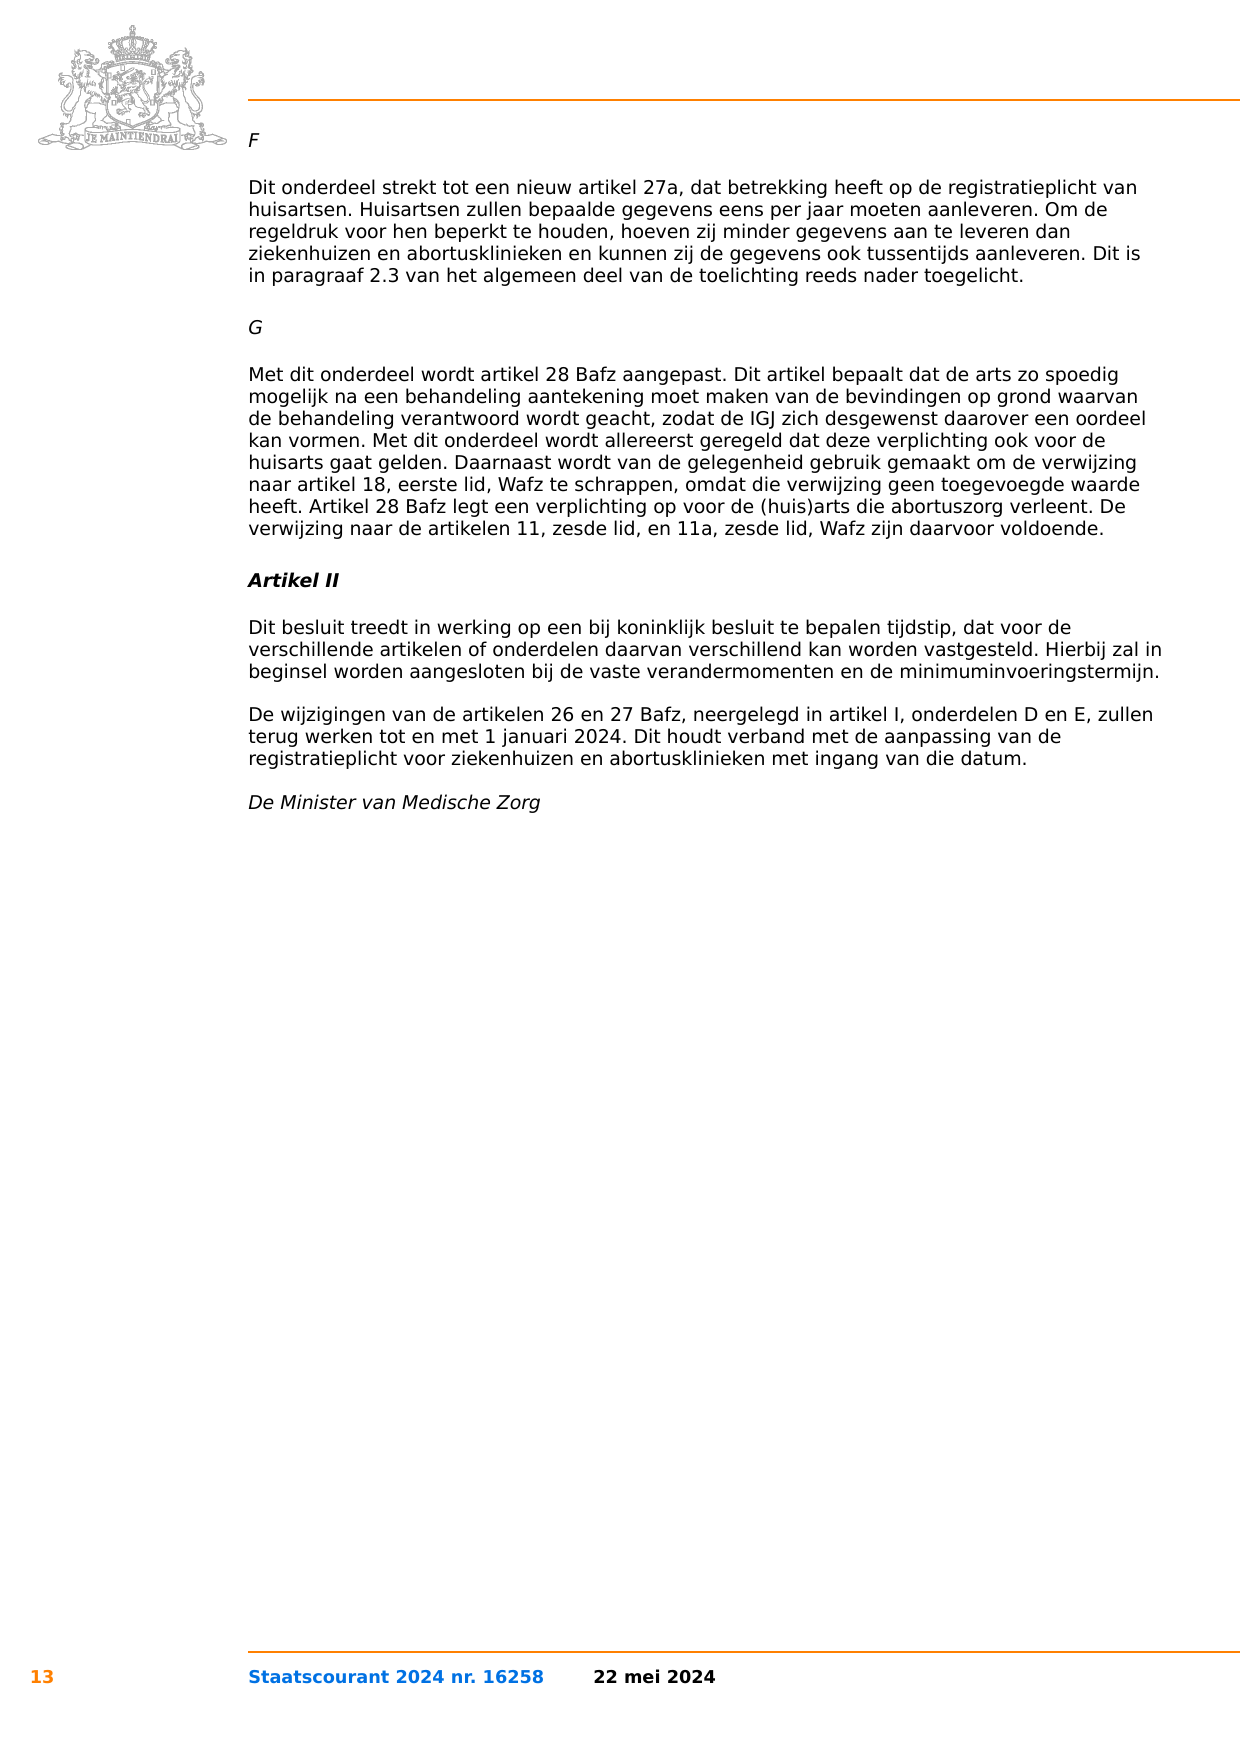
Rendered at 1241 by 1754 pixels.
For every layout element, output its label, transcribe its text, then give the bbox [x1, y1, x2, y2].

text De wijzigingen van de artikelen 26 en 27 Bafz, neergelegd in artikel I, onderdelen D en E, zullen terug werken tot en met 1 januari 2024. Dit houdt verband met de aanpassing van de registratieplicht voor ziekenhuizen en abortusklinieken met ingang van die datum. [248, 704, 1163, 770]
text De Minister van Medische Zorg [248, 792, 1163, 814]
text Met dit onderdeel wordt artikel 28 Bafz aangepast. Dit artikel bepaalt dat de arts zo spoedig mogelijk na een behandeling aantekening moet maken van de bevindingen op grond waarvan de behandeling verantwoord wordt geacht, zodat de IGJ zich desgewenst daarover een oordeel kan vormen. Met dit onderdeel wordt allereerst geregeld dat deze verplichting ook voor de huisarts gaat gelden. Daarnaast wordt van de gelegenheid gebruik gemaakt om de verwijzing naar artikel 18, eerste lid, Wafz te schrappen, omdat die verwijzing geen toegevoegde waarde heeft. Artikel 28 Bafz legt een verplichting op voor de (huis)arts die abortuszorg verleent. De verwijzing naar de artikelen 11, zesde lid, en 11a, zesde lid, Wafz zijn daarvoor voldoende. [248, 364, 1163, 539]
text Dit besluit treedt in werking op een bij koninklijk besluit te bepalen tijdstip, dat voor de verschillende artikelen of onderdelen daarvan verschillend kan worden vastgesteld. Hierbij zal in beginsel worden aangesloten bij de vaste verandermomenten en de minimuminvoeringstermijn. [248, 617, 1163, 682]
picture [38, 25, 227, 150]
subtitle G [248, 317, 1163, 339]
subtitle F [248, 130, 1163, 152]
text Dit onderdeel strekt tot een nieuw artikel 27a, dat betrekking heeft op de registratieplicht van huisartsen. Huisartsen zullen bepaalde gegevens eens per jaar moeten aanleveren. Om de regeldruk voor hen beperkt te houden, hoeven zij minder gegevens aan te leveren dan ziekenhuizen en abortusklinieken en kunnen zij de gegevens ook tussentijds aanleveren. Dit is in paragraaf 2.3 van het algemeen deel van de toelichting reeds nader toegelicht. [248, 177, 1163, 287]
subtitle Artikel II [248, 569, 1163, 592]
